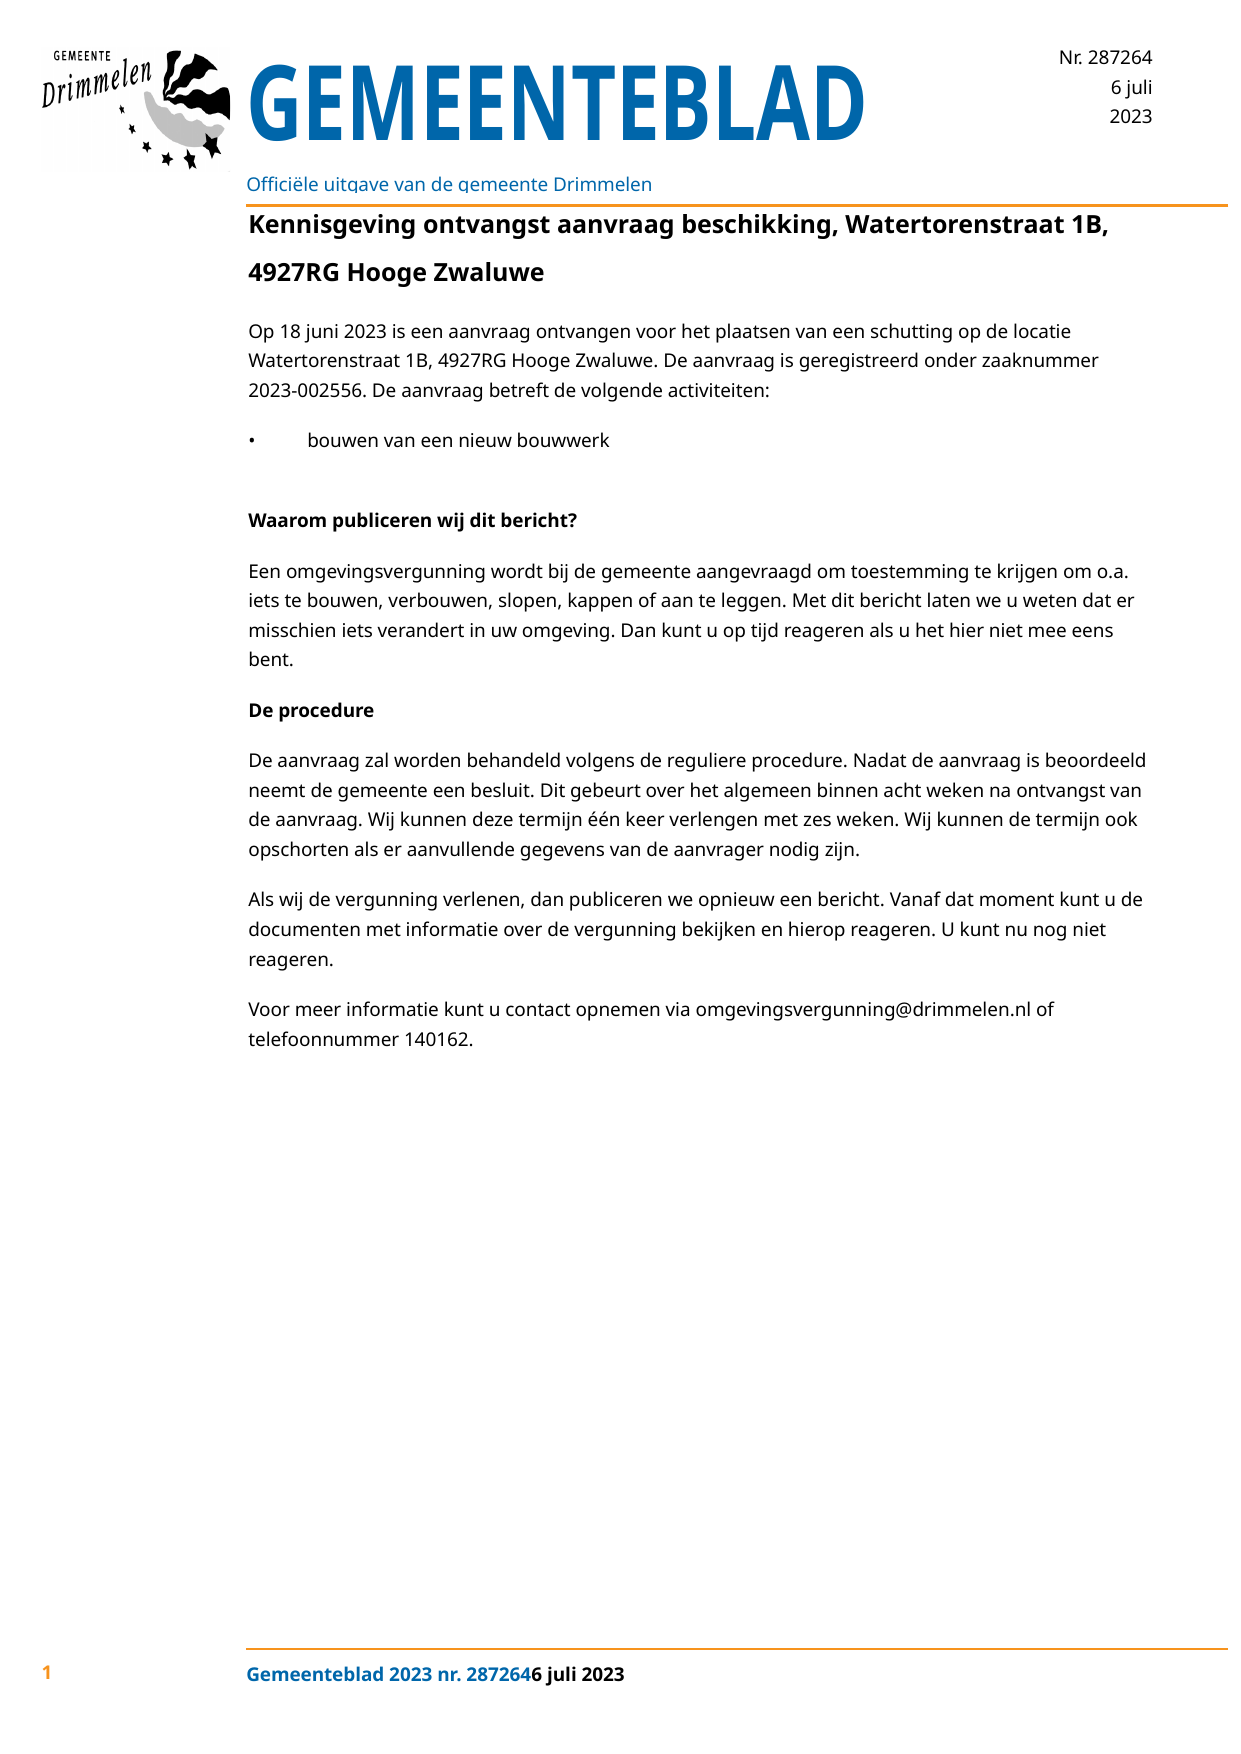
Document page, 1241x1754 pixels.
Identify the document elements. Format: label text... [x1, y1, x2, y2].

text De aanvraag zal worden behandeld volgens de reguliere procedure. Nadat de aanvraag is beoordeeld neemt de gemeente een besluit. Dit gebeurt over het algemeen binnen acht weken na ontvangst van de aanvraag. Wij kunnen deze termijn één keer verlengen met zes weken. Wij kunnen de termijn ook opschorten als er aanvullende gegevens van de aanvrager nodig zijn. [248, 747, 1152, 862]
text Voor meer informatie kunt u contact opnemen via omgevingsvergunning@drimmelen.nl of telefoonnummer 140162. [248, 996, 1152, 1052]
text Kennisgeving ontvangst aanvraag beschikking, Watertorenstraat 1B, 4927RG Hooge Zwaluwe [248, 207, 1152, 288]
text Op 18 juni 2023 is een aanvraag ontvangen voor het plaatsen van een schutting op de locatie Watertorenstraat 1B, 4927RG Hooge Zwaluwe. De aanvraag is geregistreerd onder zaaknummer 2023-002556. De aanvraag betreft de volgende activiteiten: [248, 318, 1152, 403]
text Een omgevingsvergunning wordt bij de gemeente aangevraagd om toestemming te krijgen om o.a. iets te bouwen, verbouwen, slopen, kappen of aan te leggen. Met dit bericht laten we u weten dat er misschien iets verandert in uw omgeving. Dan kunt u op tijd reageren als u het hier niet mee eens bent. [248, 558, 1152, 672]
list bouwen van een nieuw bouwwerk [248, 427, 1152, 453]
picture [41, 47, 231, 172]
text Als wij de vergunning verlenen, dan publiceren we opnieuw een bericht. Vanaf dat moment kunt u de documenten met informatie over de vergunning bekijken en hierop reageren. U kunt nu nog niet reageren. [248, 887, 1152, 972]
text De procedure [248, 697, 1152, 723]
text Waarom publiceren wij dit bericht? [248, 507, 1152, 533]
